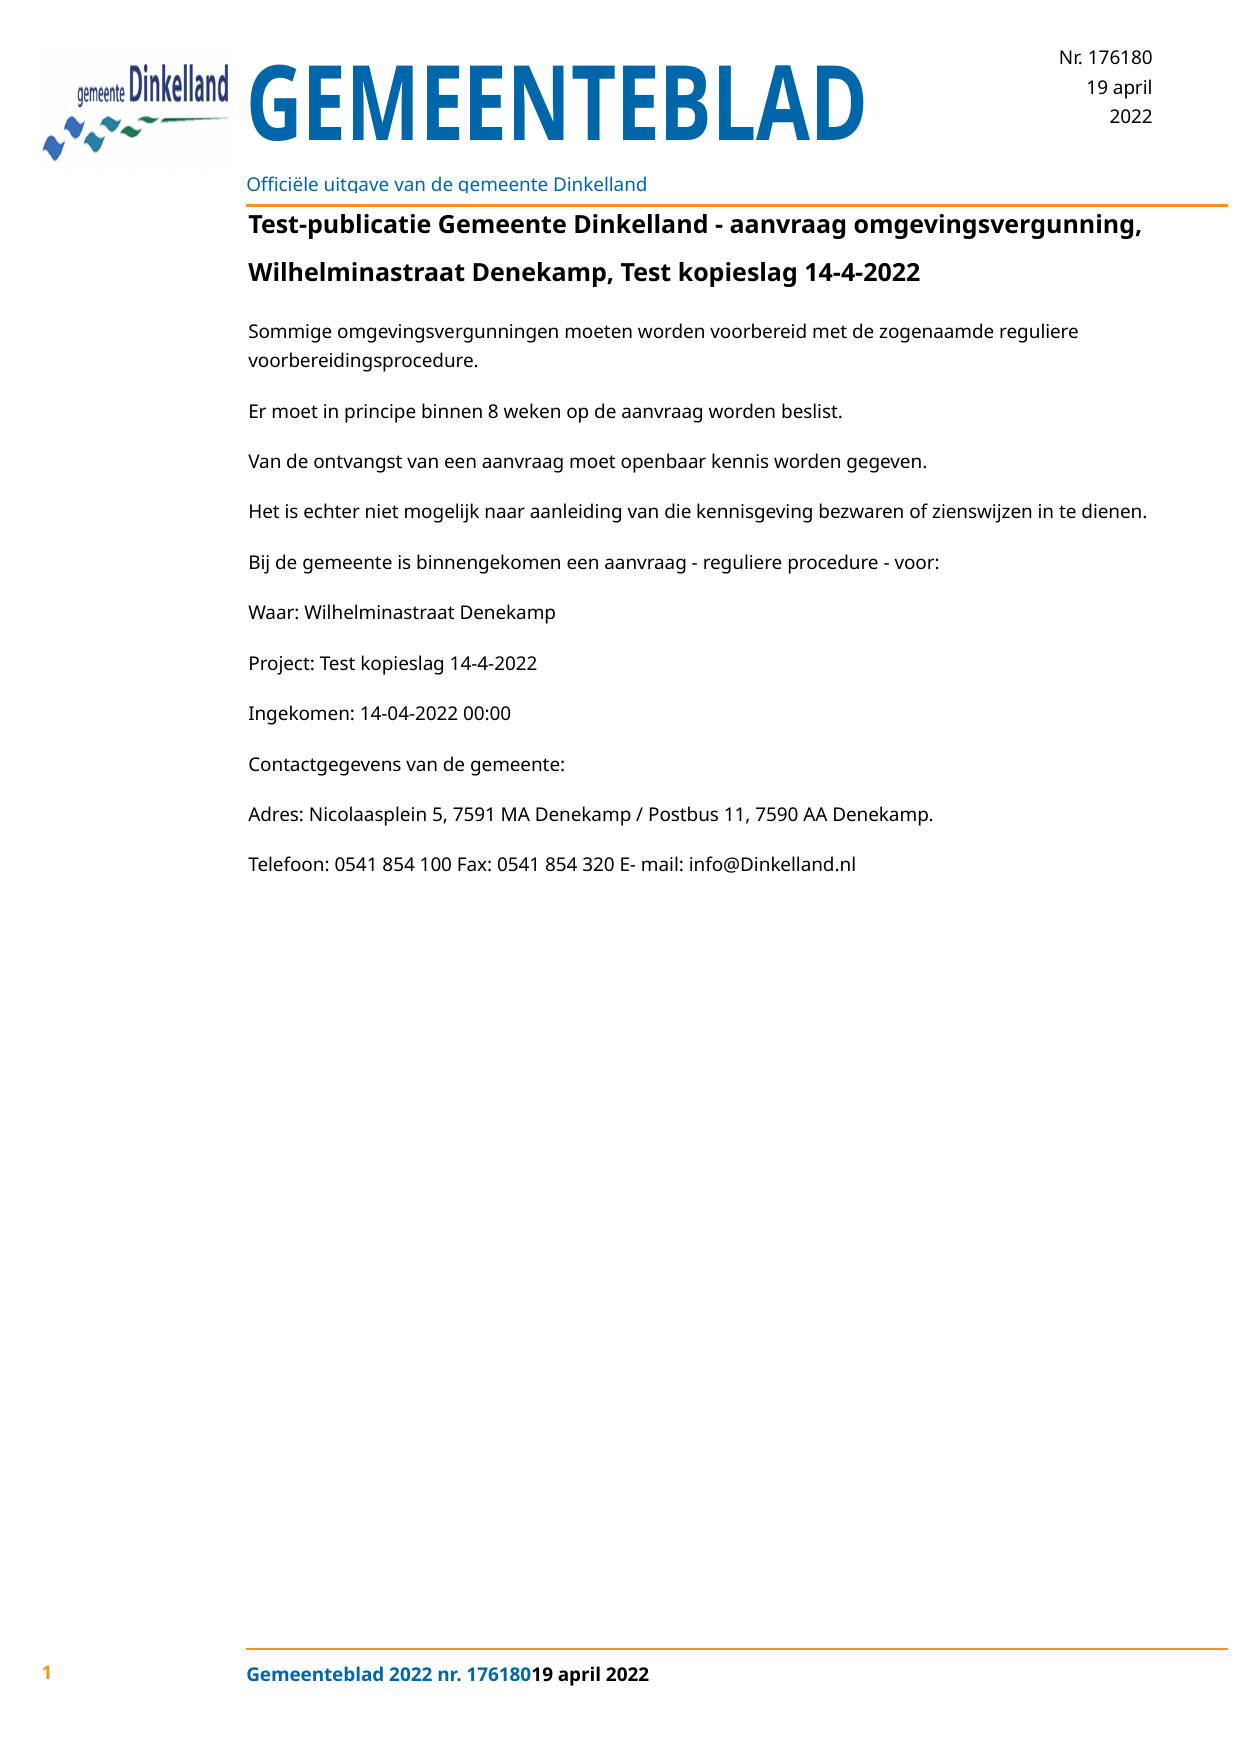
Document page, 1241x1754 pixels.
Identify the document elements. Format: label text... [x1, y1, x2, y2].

text Ingekomen: 14-04-2022 00:00 [248, 700, 1152, 726]
text Adres: Nicolaasplein 5, 7591 MA Denekamp / Postbus 11, 7590 AA Denekamp. [248, 801, 1152, 827]
text Project: Test kopieslag 14-4-2022 [248, 650, 1152, 676]
text Test-publicatie Gemeente Dinkelland - aanvraag omgevingsvergunning, Wilhelminastraat Denekamp, Test kopieslag 14-4-2022 [248, 207, 1152, 288]
text Waar: Wilhelminastraat Denekamp [248, 599, 1152, 625]
text Bij de gemeente is binnengekomen een aanvraag - reguliere procedure - voor: [248, 549, 1152, 575]
picture [41, 47, 231, 172]
text Er moet in principe binnen 8 weken op de aanvraag worden beslist. [248, 398, 1152, 424]
text Telefoon: 0541 854 100 Fax: 0541 854 320 E- mail: info@Dinkelland.nl [248, 852, 1152, 877]
text Van de ontvangst van een aanvraag moet openbaar kennis worden gegeven. [248, 448, 1152, 474]
text Sommige omgevingsvergunningen moeten worden voorbereid met de zogenaamde reguliere voorbereidingsprocedure. [248, 318, 1152, 373]
text Het is echter niet mogelijk naar aanleiding van die kennisgeving bezwaren of zienswijzen in te dienen. [248, 499, 1152, 524]
text Contactgegevens van de gemeente: [248, 751, 1152, 777]
